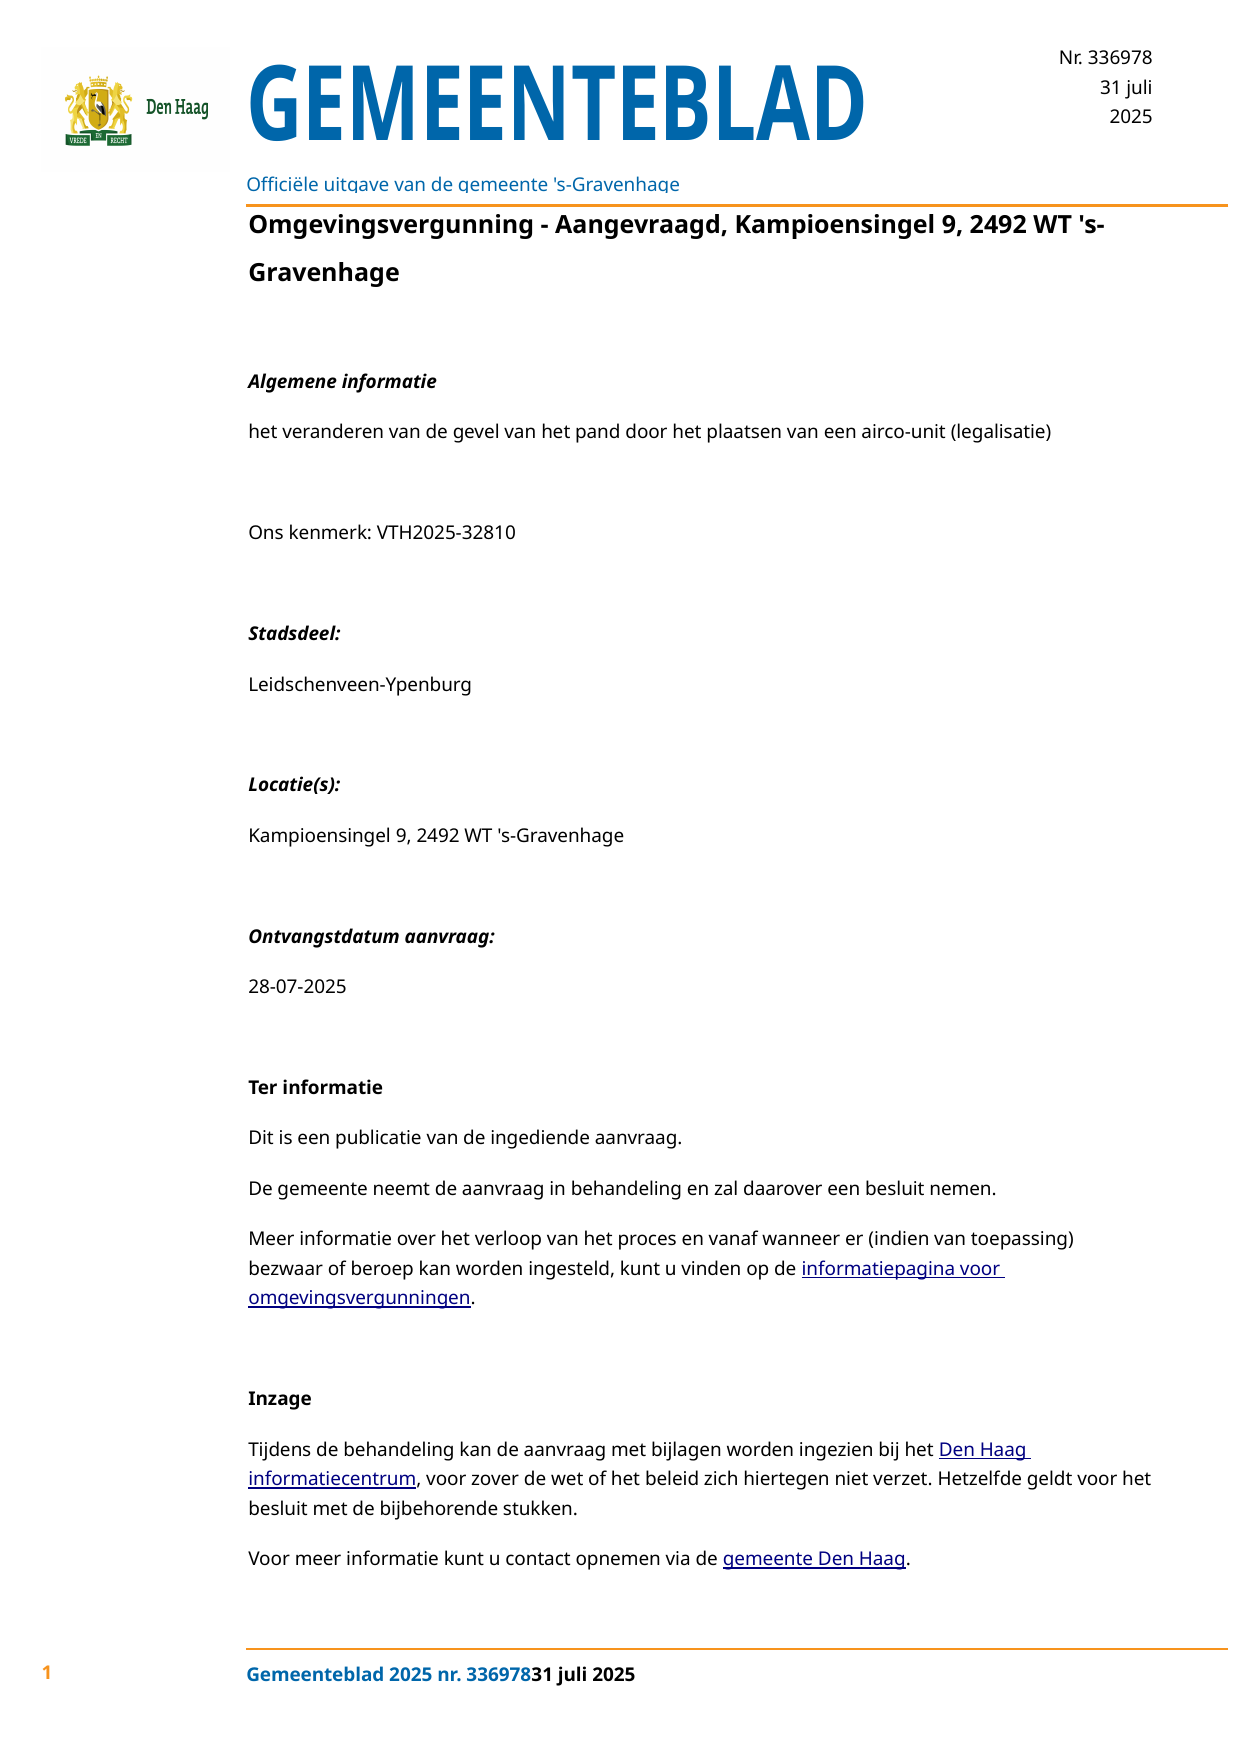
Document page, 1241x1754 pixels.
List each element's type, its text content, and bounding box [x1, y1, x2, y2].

text Tijdens de behandeling kan de aanvraag met bijlagen worden ingezien bij het Den Haag informatiecentrum, voor zover de wet of het beleid zich hiertegen niet verzet. Hetzelfde geldt voor het besluit met de bijbehorende stukken. [248, 1436, 1152, 1521]
text Kampioensingel 9, 2492 WT 's-Gravenhage [248, 822, 1152, 848]
text Locatie(s): [248, 772, 1152, 797]
picture [41, 47, 231, 172]
text Ontvangstdatum aanvraag: [248, 923, 1152, 949]
text Omgevingsvergunning - Aangevraagd, Kampioensingel 9, 2492 WT 's-Gravenhage [248, 207, 1152, 288]
text Dit is een publicatie van de ingediende aanvraag. [248, 1124, 1152, 1150]
text Meer informatie over het verloop van het proces en vanaf wanneer er (indien van toepassing) bezwaar of beroep kan worden ingesteld, kunt u vinden op de informatiepagina voor omgevingsvergunningen. [248, 1225, 1152, 1310]
text Ter informatie [248, 1074, 1152, 1100]
text Ons kenmerk: VTH2025-32810 [248, 519, 1152, 545]
text De gemeente neemt de aanvraag in behandeling en zal daarover een besluit nemen. [248, 1175, 1152, 1201]
text Algemene informatie [248, 368, 1152, 394]
text 28-07-2025 [248, 973, 1152, 999]
text het veranderen van de gevel van het pand door het plaatsen van een airco-unit (legalisatie) [248, 419, 1152, 444]
text Inzage [248, 1385, 1152, 1411]
text Stadsdeel: [248, 620, 1152, 646]
text Voor meer informatie kunt u contact opnemen via de gemeente Den Haag. [248, 1545, 1152, 1571]
text Leidschenveen-Ypenburg [248, 671, 1152, 697]
